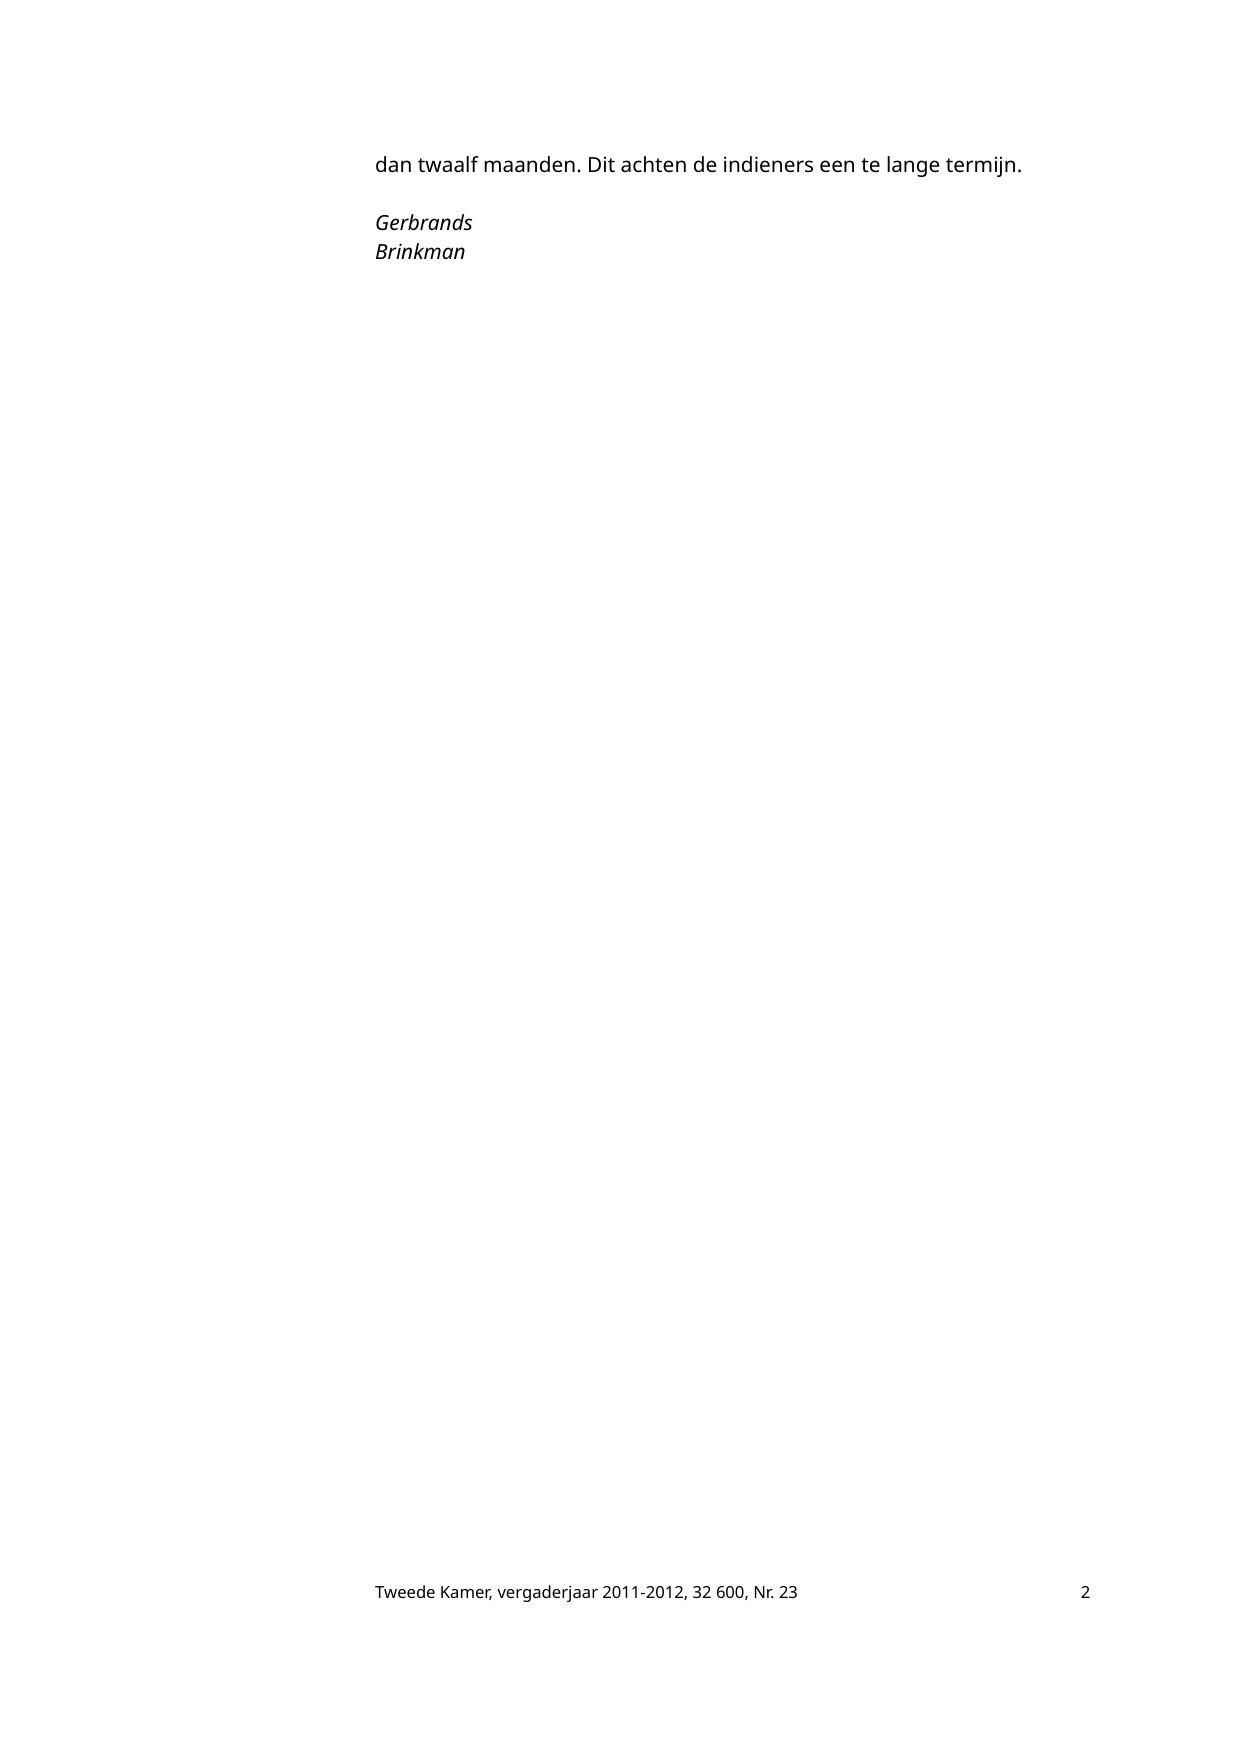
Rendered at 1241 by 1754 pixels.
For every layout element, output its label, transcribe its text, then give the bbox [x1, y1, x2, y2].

text dan twaalf maanden. Dit achten de indieners een te lange termijn. [375, 150, 1090, 178]
text Brinkman [375, 237, 1090, 265]
text Gerbrands [375, 208, 1090, 237]
